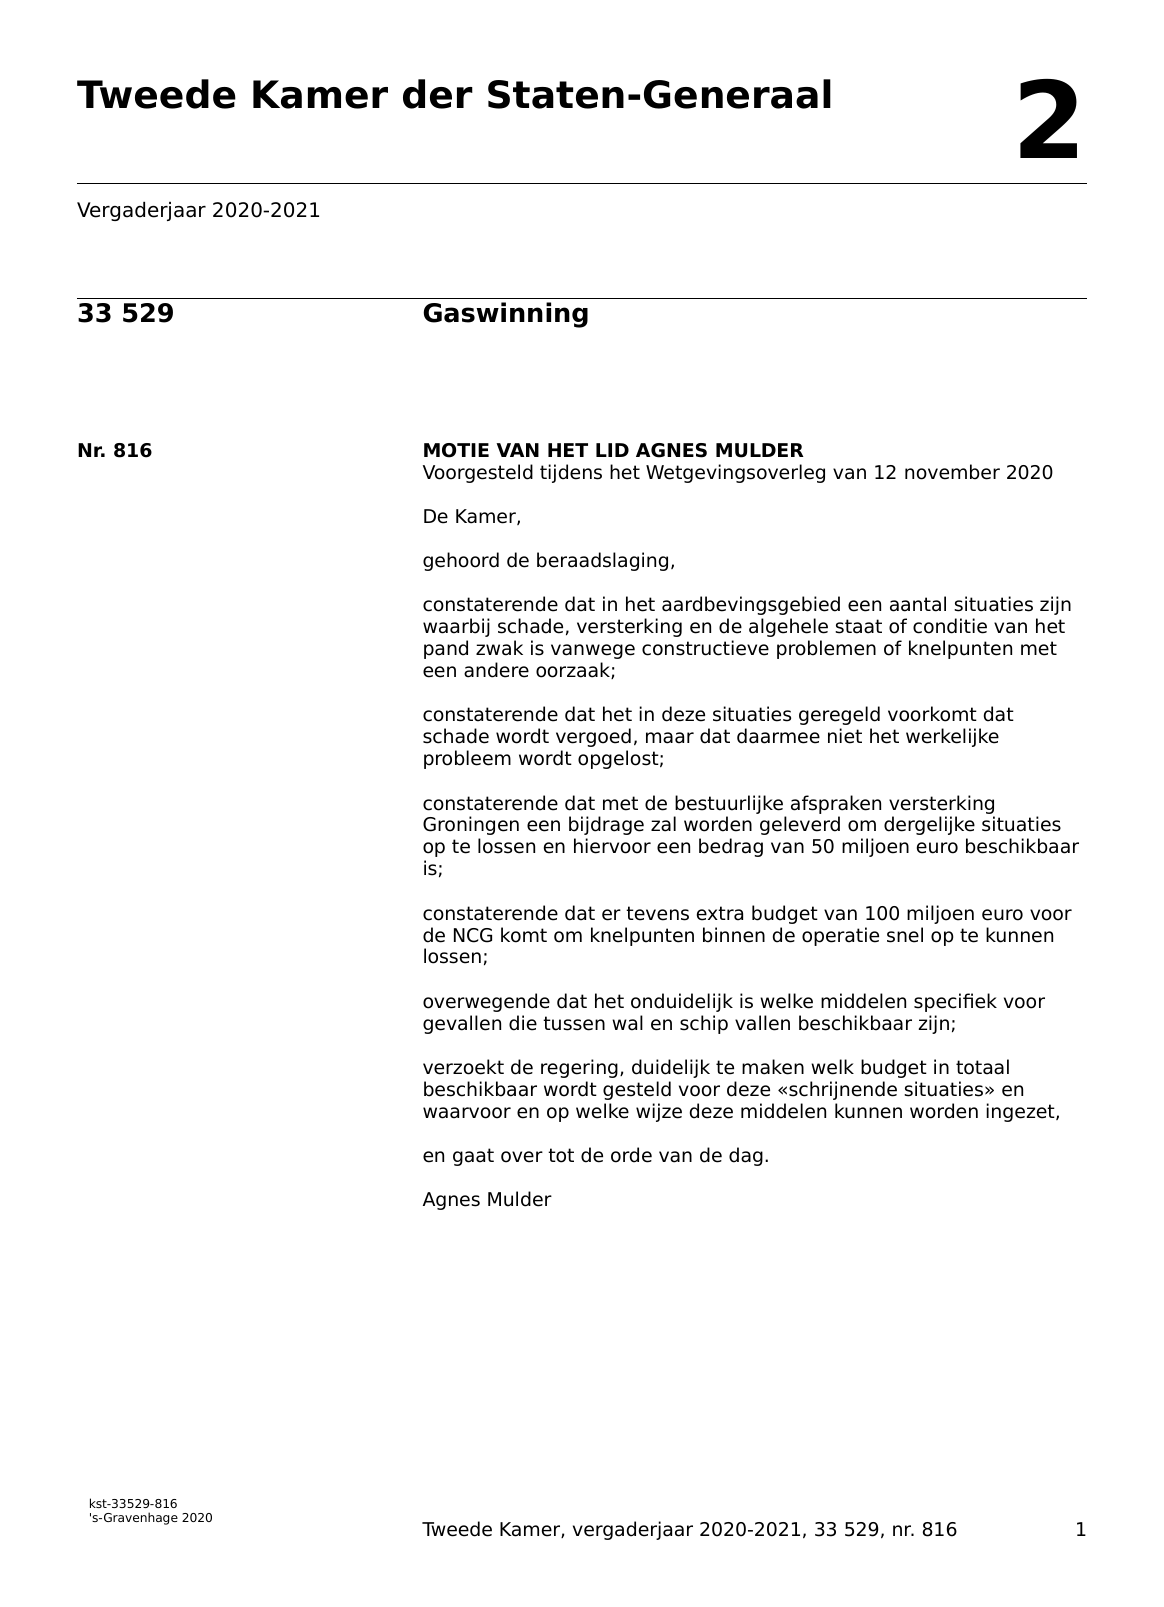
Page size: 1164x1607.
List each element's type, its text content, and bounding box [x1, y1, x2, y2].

text constaterende dat er tevens extra budget van 100 miljoen euro voor de NCG komt om knelpunten binnen de operatie snel op te kunnen lossen; [422, 902, 1087, 968]
text constaterende dat in het aardbevingsgebied een aantal situaties zijn waarbij schade, versterking en de algehele staat of conditie van het pand zwak is vanwege constructieve problemen of knelpunten met een andere oorzaak; [422, 594, 1087, 682]
text 's-Gravenhage 2020 [88, 1511, 323, 1525]
table_header Tweede Kamer der Staten-Generaal [77, 59, 886, 183]
text De Kamer, [422, 506, 1087, 528]
text kst-33529-816 [88, 1497, 323, 1511]
text gehoord de beraadslaging, [422, 550, 1087, 572]
table_header 2 [886, 59, 1087, 183]
text Voorgesteld tijdens het Wetgevingsoverleg van 12 november 2020 [422, 462, 1087, 484]
text Agnes Mulder [422, 1189, 1087, 1211]
text constaterende dat met de bestuurlijke afspraken versterking Groningen een bijdrage zal worden geleverd om dergelijke situaties op te lossen en hiervoor een bedrag van 50 miljoen euro beschikbaar is; [422, 792, 1087, 880]
text overwegende dat het onduidelijk is welke middelen specifiek voor gevallen die tussen wal en schip vallen beschikbaar zijn; [422, 991, 1087, 1034]
subtitle 33 529 Gaswinning [77, 299, 1087, 329]
subtitle Nr. 816 MOTIE VAN HET LID AGNES MULDER [77, 440, 1087, 462]
text en gaat over tot de orde van de dag. [422, 1145, 1087, 1167]
text verzoekt de regering, duidelijk te maken welk budget in totaal beschikbaar wordt gesteld voor deze «schrijnende situaties» en waarvoor en op welke wijze deze middelen kunnen worden ingezet, [422, 1057, 1087, 1123]
text constaterende dat het in deze situaties geregeld voorkomt dat schade wordt vergoed, maar dat daarmee niet het werkelijke probleem wordt opgelost; [422, 704, 1087, 770]
table_cell Vergaderjaar 2020-2021 [77, 184, 1087, 298]
